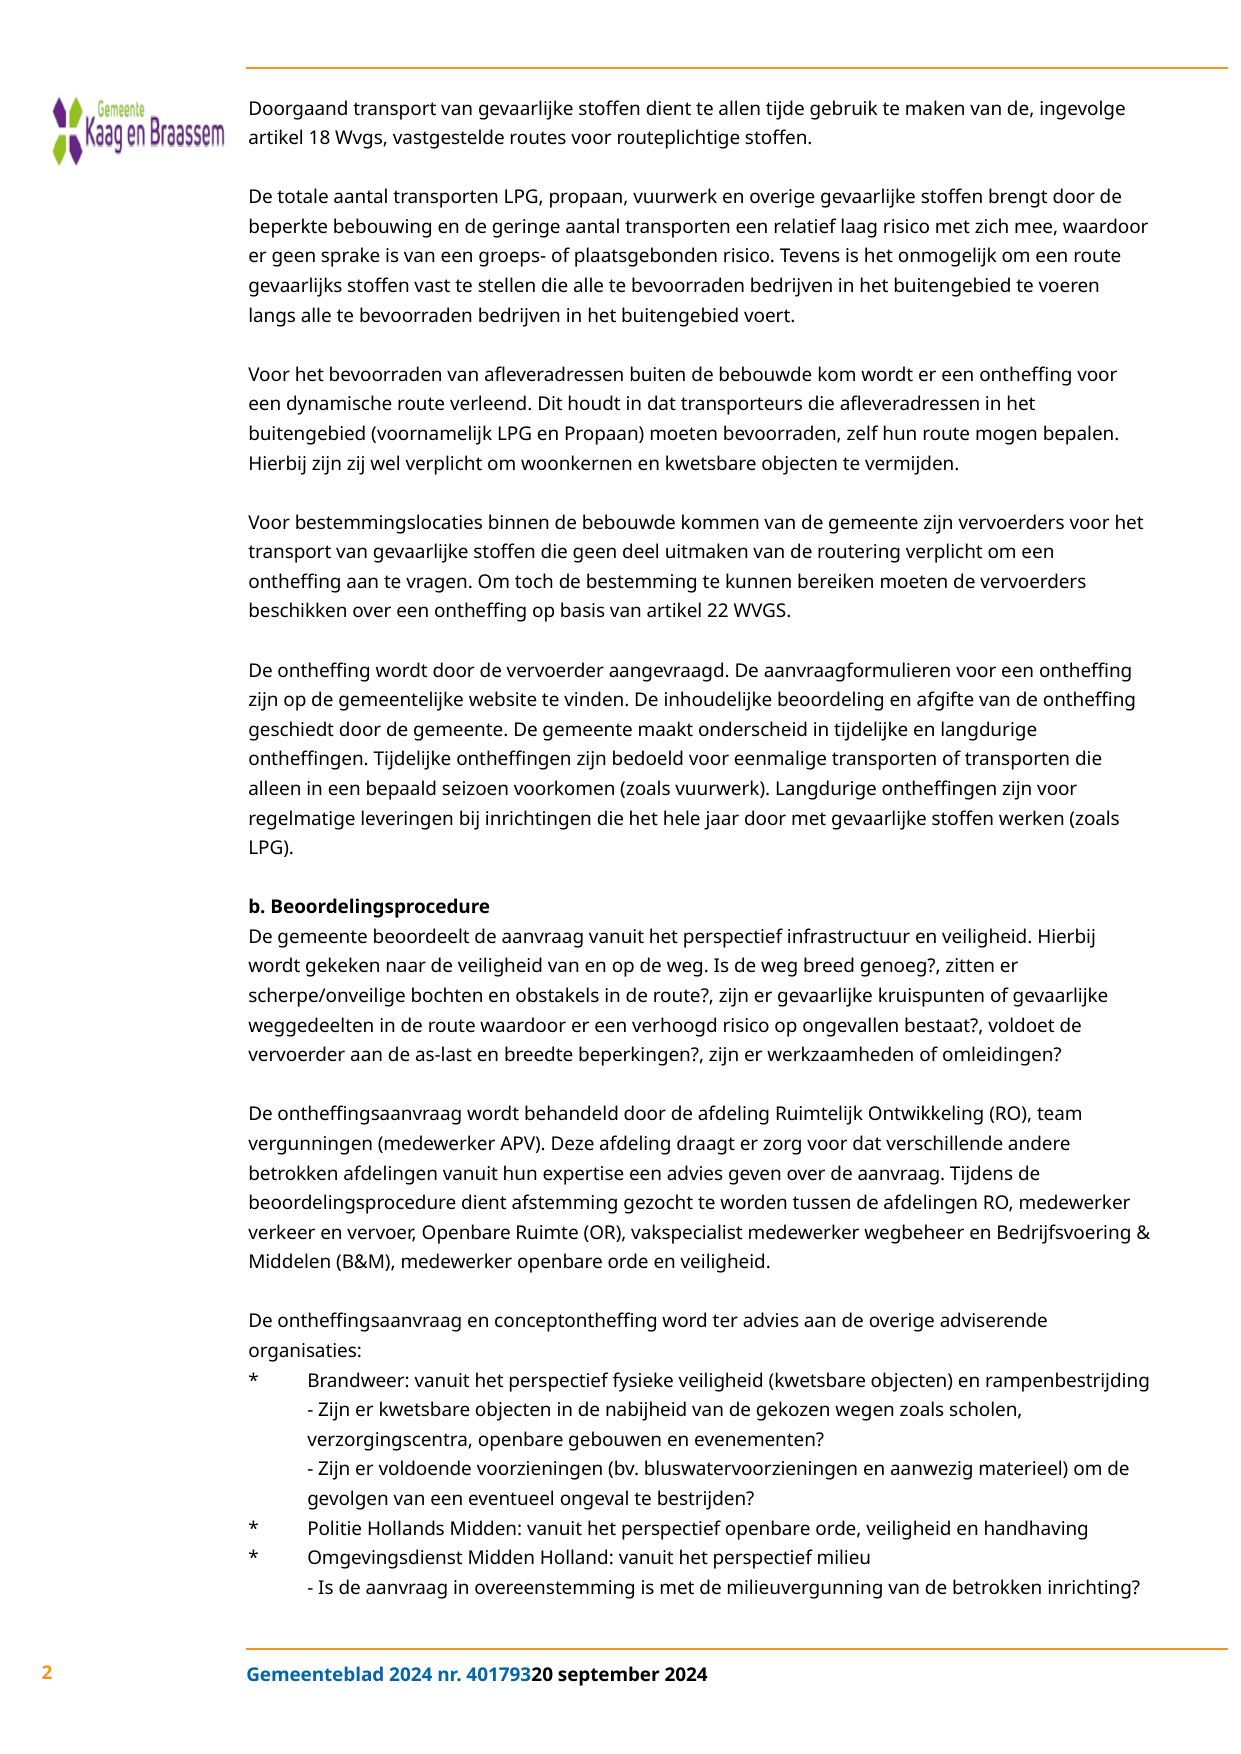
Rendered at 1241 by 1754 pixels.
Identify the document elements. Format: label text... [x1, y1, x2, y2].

list - Zijn er kwetsbare objecten in de nabijheid van de gekozen wegen zoals scholen, verzorgingscentra, openbare gebouwen en evenementen? [248, 1396, 1152, 1452]
text Voor het bevoorraden van afleveradressen buiten de bebouwde kom wordt er een ontheffing voor een dynamische route verleend. Dit houdt in dat transporteurs die afleveradressen in het buitengebied (voornamelijk LPG en Propaan) moeten bevoorraden, zelf hun route mogen bepalen. Hierbij zijn zij wel verplicht om woonkernen en kwetsbare objecten te vermijden. [248, 361, 1152, 476]
text Doorgaand transport van gevaarlijke stoffen dient te allen tijde gebruik te maken van de, ingevolge artikel 18 Wvgs, vastgestelde routes voor routeplichtige stoffen. [248, 95, 1152, 150]
text De ontheffingsaanvraag wordt behandeld door de afdeling Ruimtelijk Ontwikkeling (RO), team vergunningen (medewerker APV). Deze afdeling draagt er zorg voor dat verschillende andere betrokken afdelingen vanuit hun expertise een advies geven over de aanvraag. Tijdens de beoordelingsprocedure dient afstemming gezocht te worden tussen de afdelingen RO, medewerker verkeer en vervoer, Openbare Ruimte (OR), vakspecialist medewerker wegbeheer en Bedrijfsvoering & Middelen (B&M), medewerker openbare orde en veiligheid. [248, 1101, 1152, 1274]
list - Zijn er voldoende voorzieningen (bv. bluswatervoorzieningen en aanwezig materieel) om de gevolgen van een eventueel ongeval te bestrijden? [248, 1456, 1152, 1511]
text b. Beoordelingsprocedure [248, 893, 1152, 919]
text De ontheffing wordt door de vervoerder aangevraagd. De aanvraagformulieren voor een ontheffing zijn op de gemeentelijke website te vinden. De inhoudelijke beoordeling en afgifte van de ontheffing geschiedt door de gemeente. De gemeente maakt onderscheid in tijdelijke en langdurige ontheffingen. Tijdelijke ontheffingen zijn bedoeld voor eenmalige transporten of transporten die alleen in een bepaald seizoen voorkomen (zoals vuurwerk). Langdurige ontheffingen zijn voor regelmatige leveringen bij inrichtingen die het hele jaar door met gevaarlijke stoffen werken (zoals LPG). [248, 657, 1152, 860]
picture [41, 47, 231, 172]
list Politie Hollands Midden: vanuit het perspectief openbare orde, veiligheid en handhaving [248, 1515, 1152, 1541]
list Omgevingsdienst Midden Holland: vanuit het perspectief milieu [248, 1544, 1152, 1570]
list - Is de aanvraag in overeenstemming is met de milieuvergunning van de betrokken inrichting? [248, 1574, 1152, 1600]
text De gemeente beoordeelt de aanvraag vanuit het perspectief infrastructuur en veiligheid. Hierbij wordt gekeken naar de veiligheid van en op de weg. Is de weg breed genoeg?, zitten er scherpe/onveilige bochten en obstakels in de route?, zijn er gevaarlijke kruispunten of gevaarlijke weggedeelten in de route waardoor er een verhoogd risico op ongevallen bestaat?, voldoet de vervoerder aan de as-last en breedte beperkingen?, zijn er werkzaamheden of omleidingen? [248, 923, 1152, 1067]
list Brandweer: vanuit het perspectief fysieke veiligheid (kwetsbare objecten) en rampenbestrijding [248, 1367, 1152, 1393]
text De ontheffingsaanvraag en conceptontheffing word ter advies aan de overige adviserende organisaties: [248, 1308, 1152, 1363]
text De totale aantal transporten LPG, propaan, vuurwerk en overige gevaarlijke stoffen brengt door de beperkte bebouwing en de geringe aantal transporten een relatief laag risico met zich mee, waardoor er geen sprake is van een groeps- of plaatsgebonden risico. Tevens is het onmogelijk om een route gevaarlijks stoffen vast te stellen die alle te bevoorraden bedrijven in het buitengebied te voeren langs alle te bevoorraden bedrijven in het buitengebied voert. [248, 183, 1152, 328]
text Voor bestemmingslocaties binnen de bebouwde kommen van de gemeente zijn vervoerders voor het transport van gevaarlijke stoffen die geen deel uitmaken van de routering verplicht om een ontheffing aan te vragen. Om toch de bestemming te kunnen bereiken moeten de vervoerders beschikken over een ontheffing op basis van artikel 22 WVGS. [248, 509, 1152, 623]
